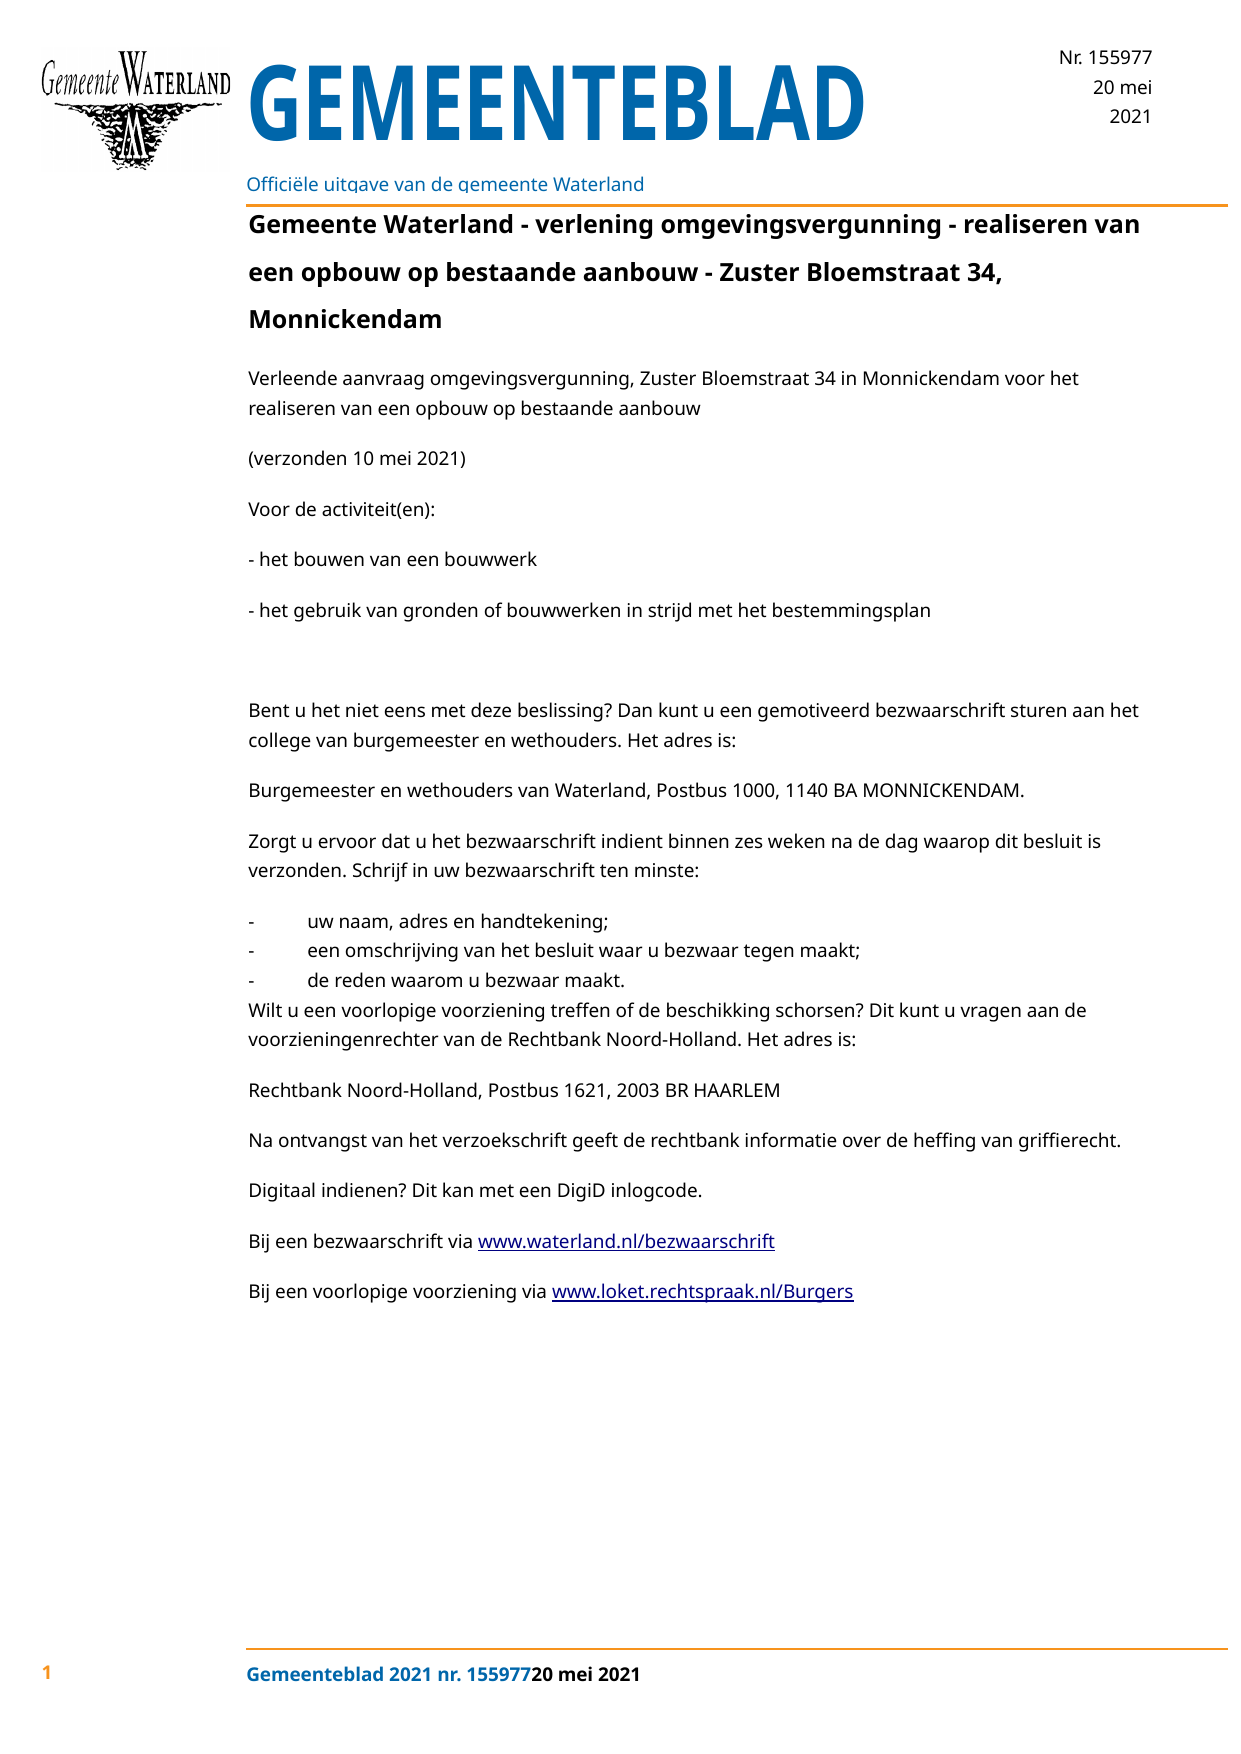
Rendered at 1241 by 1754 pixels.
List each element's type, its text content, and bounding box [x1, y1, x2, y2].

text Zorgt u ervoor dat u het bezwaarschrift indient binnen zes weken na de dag waarop dit besluit is verzonden. Schrijf in uw bezwaarschrift ten minste: [248, 828, 1152, 883]
text Verleende aanvraag omgevingsvergunning, Zuster Bloemstraat 34 in Monnickendam voor het realiseren van een opbouw op bestaande aanbouw [248, 366, 1152, 421]
text Bij een bezwaarschrift via www.waterland.nl/bezwaarschrift [248, 1228, 1152, 1254]
text Rechtbank Noord-Holland, Postbus 1621, 2003 BR HAARLEM [248, 1077, 1152, 1102]
text Gemeente Waterland - verlening omgevingsvergunning - realiseren van een opbouw op bestaande aanbouw - Zuster Bloemstraat 34, Monnickendam [248, 207, 1152, 336]
text - het bouwen van een bouwwerk [248, 546, 1152, 572]
text - het gebruik van gronden of bouwwerken in strijd met het bestemmingsplan [248, 597, 1152, 622]
text Voor de activiteit(en): [248, 496, 1152, 522]
text Wilt u een voorlopige voorziening treffen of de beschikking schorsen? Dit kunt u vragen aan de voorzieningenrechter van de Rechtbank Noord-Holland. Het adres is: [248, 997, 1152, 1052]
text Burgemeester en wethouders van Waterland, Postbus 1000, 1140 BA MONNICKENDAM. [248, 778, 1152, 803]
text Digitaal indienen? Dit kan met een DigiD inlogcode. [248, 1178, 1152, 1203]
list de reden waarom u bezwaar maakt. [248, 967, 1152, 993]
text Bij een voorlopige voorziening via www.loket.rechtspraak.nl/Burgers [248, 1278, 1152, 1304]
list uw naam, adres en handtekening; [248, 908, 1152, 934]
text Na ontvangst van het verzoekschrift geeft de rechtbank informatie over de heffing van griffierecht. [248, 1127, 1152, 1153]
text (verzonden 10 mei 2021) [248, 446, 1152, 471]
text Bent u het niet eens met deze beslissing? Dan kunt u een gemotiveerd bezwaarschrift sturen aan het college van burgemeester en wethouders. Het adres is: [248, 698, 1152, 753]
picture [41, 47, 231, 172]
list een omschrijving van het besluit waar u bezwaar tegen maakt; [248, 938, 1152, 963]
